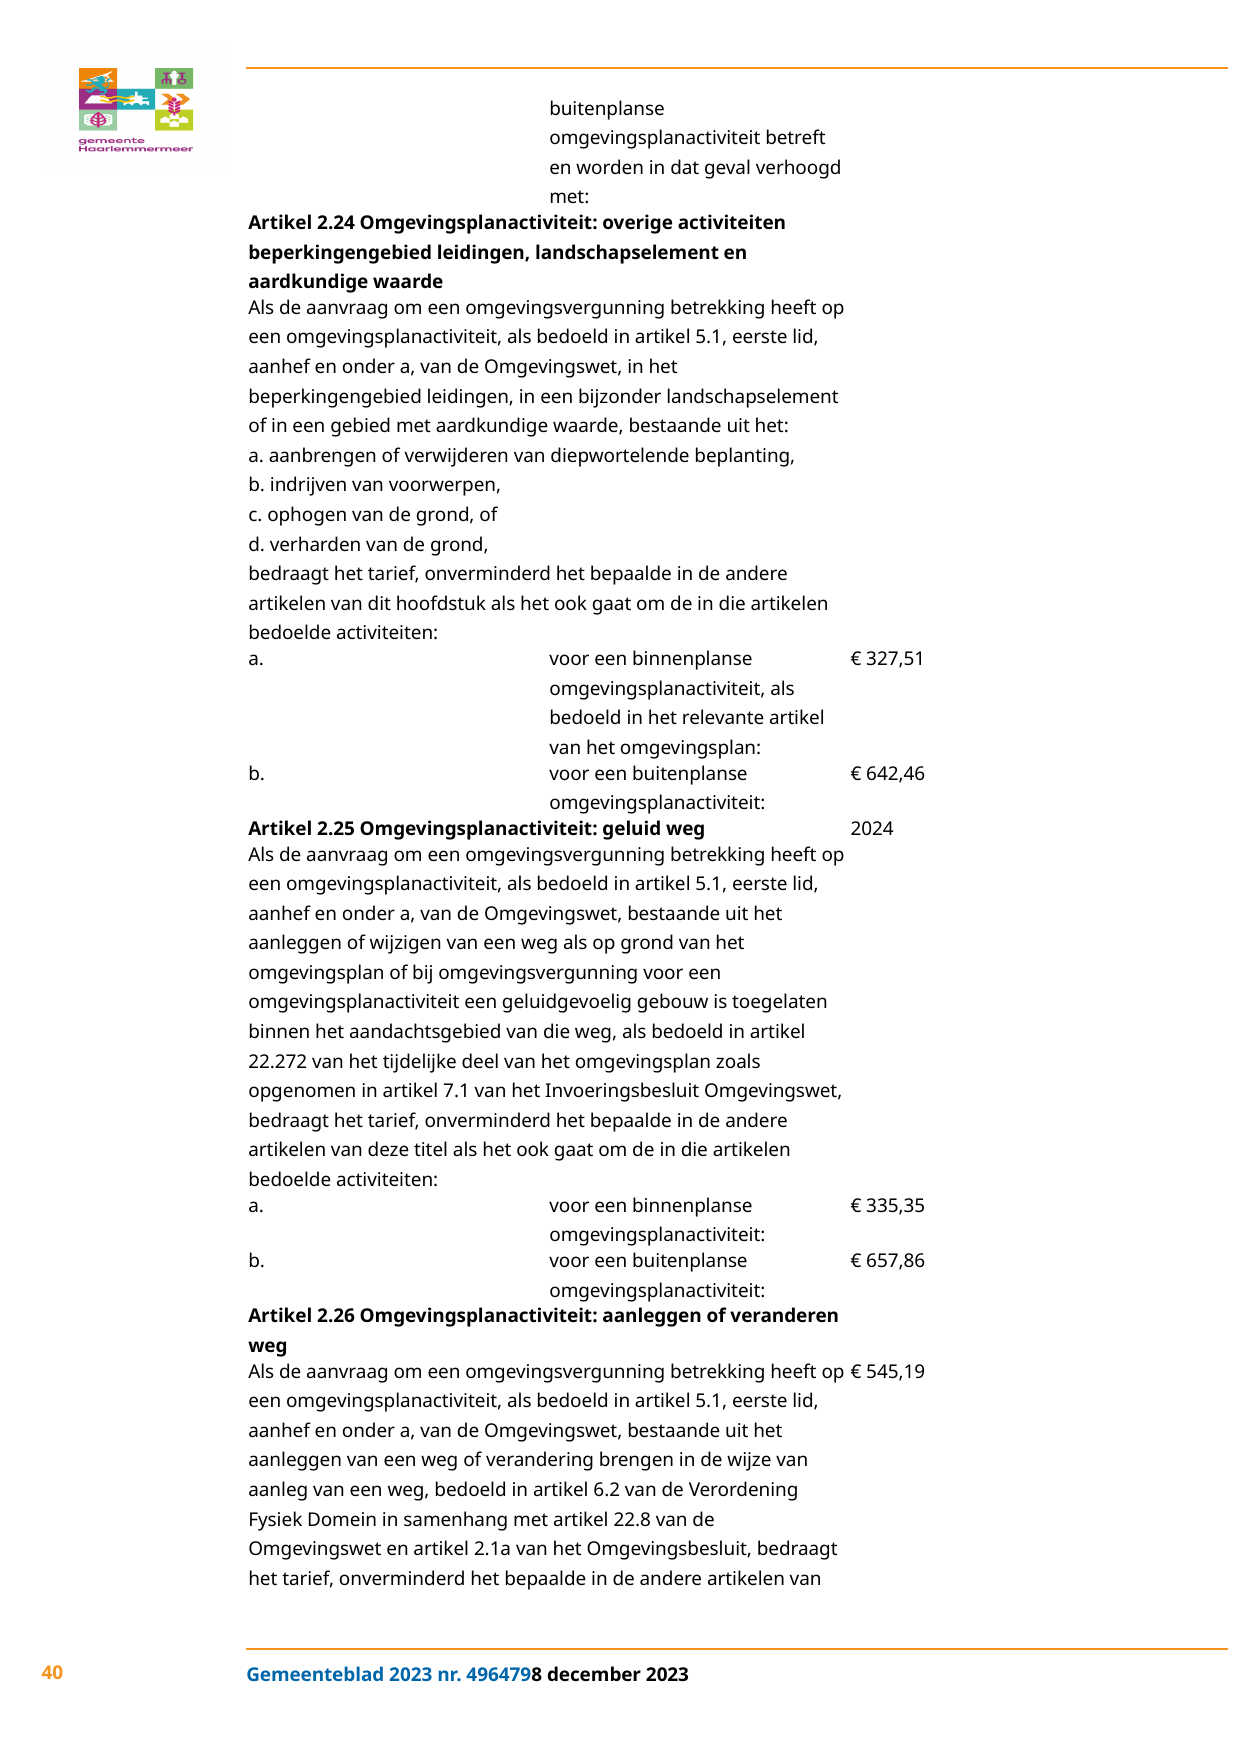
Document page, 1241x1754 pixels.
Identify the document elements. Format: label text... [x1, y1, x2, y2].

table_cell voor een binnenplanse omgevingsplanactiviteit, als bedoeld in het relevante artikel van het omgevingsplan: [549, 645, 850, 760]
table_cell [248, 95, 549, 209]
table_cell € 545,19 [850, 1358, 1152, 1591]
table_cell [850, 95, 1152, 209]
table_cell [850, 209, 1152, 294]
table_cell € 657,86 [850, 1247, 1152, 1303]
table_cell a. [248, 1192, 549, 1247]
table_cell Als de aanvraag om een omgevingsvergunning betrekking heeft op een omgevingsplanactiviteit, als bedoeld in artikel 5.1, eerste lid, aanhef en onder a, van de Omgevingswet, in het beperkingengebied leidingen, in een bijzonder landschapselement of in een gebied met aardkundige waarde, bestaande uit het: a. aanbrengen of verwijderen van diepwortelende beplanting, b. indrijven van voorwerpen, c. ophogen van de grond, of d. verharden van de grond, bedraagt het tarief, onverminderd het bepaalde in de andere artikelen van dit hoofdstuk als het ook gaat om de in die artikelen bedoelde activiteiten: [248, 294, 850, 645]
table_cell a. [248, 645, 549, 760]
table_cell voor een buitenplanse omgevingsplanactiviteit: [549, 760, 850, 815]
table_cell [850, 294, 1152, 645]
picture [41, 47, 231, 172]
table_cell b. [248, 760, 549, 815]
table_cell [850, 1303, 1152, 1358]
table_cell 2024 [850, 815, 1152, 841]
table_cell voor een binnenplanse omgevingsplanactiviteit: [549, 1192, 850, 1247]
table_cell Artikel 2.25 Omgevingsplanactiviteit: geluid weg [248, 815, 850, 841]
table_cell Artikel 2.26 Omgevingsplanactiviteit: aanleggen of veranderen weg [248, 1303, 850, 1358]
table_cell Als de aanvraag om een omgevingsvergunning betrekking heeft op een omgevingsplanactiviteit, als bedoeld in artikel 5.1, eerste lid, aanhef en onder a, van de Omgevingswet, bestaande uit het aanleggen of wijzigen van een weg als op grond van het omgevingsplan of bij omgevingsvergunning voor een omgevingsplanactiviteit een geluidgevoelig gebouw is toegelaten binnen het aandachtsgebied van die weg, als bedoeld in artikel 22.272 van het tijdelijke deel van het omgevingsplan zoals opgenomen in artikel 7.1 van het Invoeringsbesluit Omgevingswet, bedraagt het tarief, onverminderd het bepaalde in de andere artikelen van deze titel als het ook gaat om de in die artikelen bedoelde activiteiten: [248, 841, 850, 1192]
table_cell € 327,51 [850, 645, 1152, 760]
table_cell Artikel 2.24 Omgevingsplanactiviteit: overige activiteiten beperkingengebied leidingen, landschapselement en aardkundige waarde [248, 209, 850, 294]
table_cell buitenplanse omgevingsplanactiviteit betreft en worden in dat geval verhoogd met: [549, 95, 850, 209]
table_cell [850, 841, 1152, 1192]
table_cell € 335,35 [850, 1192, 1152, 1247]
table_cell b. [248, 1247, 549, 1303]
table_cell Als de aanvraag om een omgevingsvergunning betrekking heeft op een omgevingsplanactiviteit, als bedoeld in artikel 5.1, eerste lid, aanhef en onder a, van de Omgevingswet, bestaande uit het aanleggen van een weg of verandering brengen in de wijze van aanleg van een weg, bedoeld in artikel 6.2 van de Verordening Fysiek Domein in samenhang met artikel 22.8 van de Omgevingswet en artikel 2.1a van het Omgevingsbesluit, bedraagt het tarief, onverminderd het bepaalde in de andere artikelen van [248, 1358, 850, 1591]
table_cell € 642,46 [850, 760, 1152, 815]
table_cell voor een buitenplanse omgevingsplanactiviteit: [549, 1247, 850, 1303]
